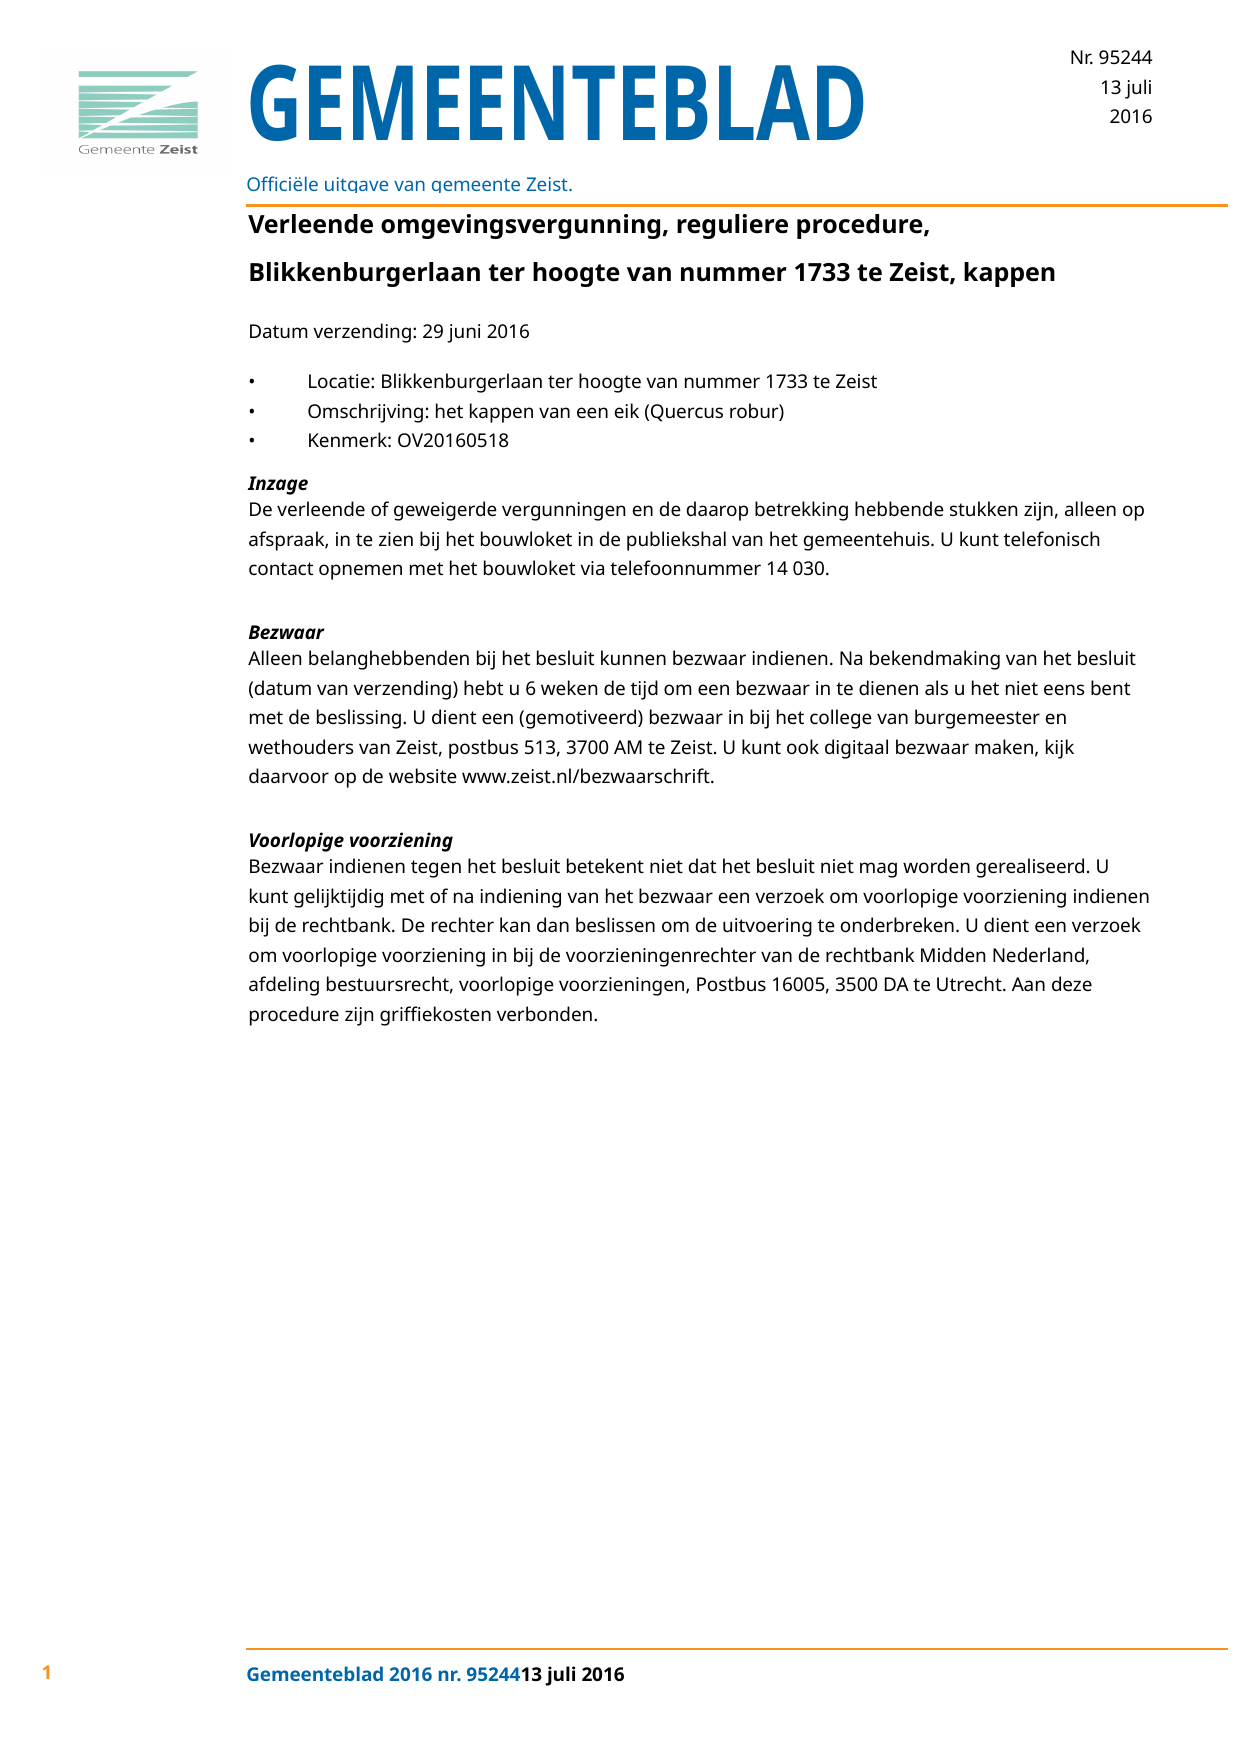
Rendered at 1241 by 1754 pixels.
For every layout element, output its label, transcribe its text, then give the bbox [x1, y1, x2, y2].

text Bezwaar [248, 619, 1152, 645]
list Kenmerk: OV20160518 [248, 427, 1152, 453]
picture [41, 47, 231, 172]
text Inzage [248, 471, 1152, 496]
text Bezwaar indienen tegen het besluit betekent niet dat het besluit niet mag worden gerealiseerd. U kunt gelijktijdig met of na indiening van het bezwaar een verzoek om voorlopige voorziening indienen bij de rechtbank. De rechter kan dan beslissen om de uitvoering te onderbreken. U dient een verzoek om voorlopige voorziening in bij de voorzieningenrechter van de rechtbank Midden Nederland, afdeling bestuursrecht, voorlopige voorzieningen, Postbus 16005, 3500 DA te Utrecht. Aan deze procedure zijn griffiekosten verbonden. [248, 853, 1152, 1027]
text Voorlopige voorziening [248, 827, 1152, 853]
text Datum verzending: 29 juni 2016 [248, 318, 1152, 344]
text Alleen belanghebbenden bij het besluit kunnen bezwaar indienen. Na bekendmaking van het besluit (datum van verzending) hebt u 6 weken de tijd om een bezwaar in te dienen als u het niet eens bent met de beslissing. U dient een (gemotiveerd) bezwaar in bij het college van burgemeester en wethouders van Zeist, postbus 513, 3700 AM te Zeist. U kunt ook digitaal bezwaar maken, kijk daarvoor op de website www.zeist.nl/bezwaarschrift. [248, 645, 1152, 789]
text De verleende of geweigerde vergunningen en de daarop betrekking hebbende stukken zijn, alleen op afspraak, in te zien bij het bouwloket in de publiekshal van het gemeentehuis. U kunt telefonisch contact opnemen met het bouwloket via telefoonnummer 14 030. [248, 496, 1152, 581]
text Verleende omgevingsvergunning, reguliere procedure, Blikkenburgerlaan ter hoogte van nummer 1733 te Zeist, kappen [248, 207, 1152, 288]
list Omschrijving: het kappen van een eik (Quercus robur) [248, 398, 1152, 424]
list Locatie: Blikkenburgerlaan ter hoogte van nummer 1733 te Zeist [248, 368, 1152, 394]
